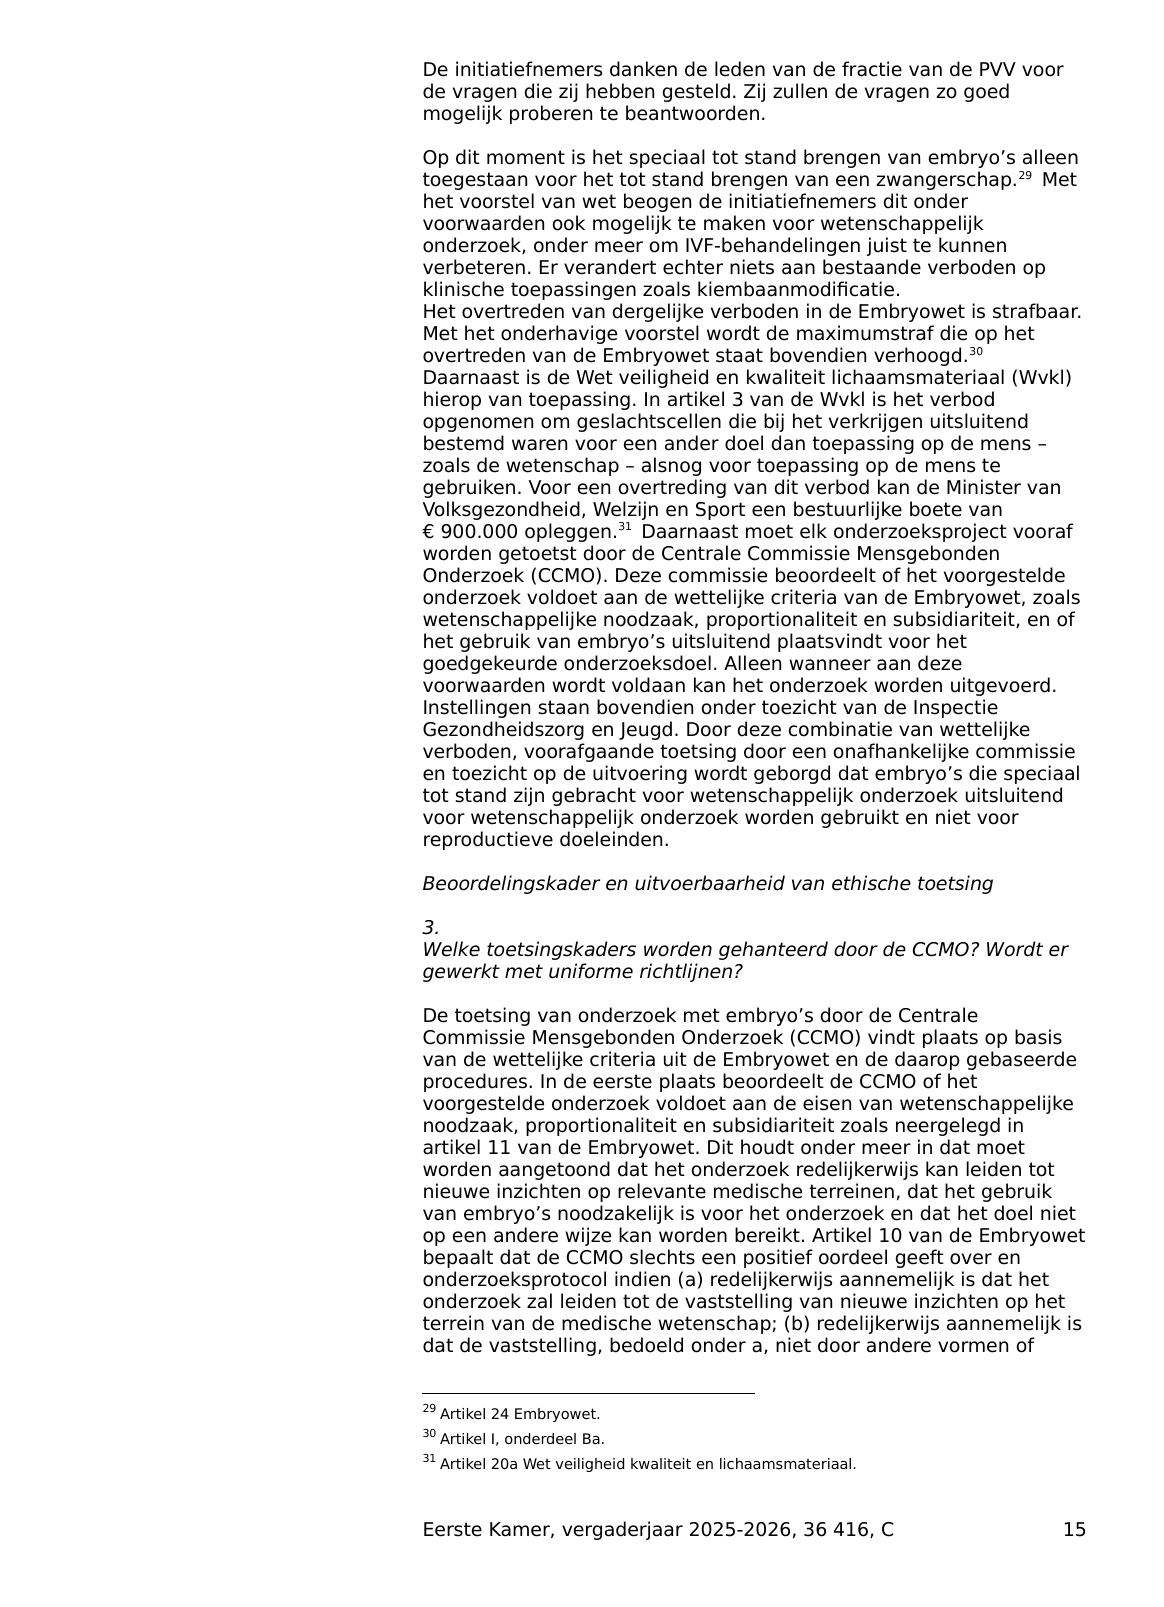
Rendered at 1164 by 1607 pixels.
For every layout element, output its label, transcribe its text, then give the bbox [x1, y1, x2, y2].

text Artikel 20a Wet veiligheid kwaliteit en lichaamsmateriaal. [422, 1452, 1087, 1474]
text Welke toetsingskaders worden gehanteerd door de CCMO? Wordt er gewerkt met uniforme richtlijnen? [422, 939, 1087, 983]
text 3. [422, 917, 1087, 939]
text Artikel 24 Embryowet. [422, 1402, 1087, 1424]
text De initiatiefnemers danken de leden van de fractie van de PVV voor de vragen die zij hebben gesteld. Zij zullen de vragen zo goed mogelijk proberen te beantwoorden. [422, 59, 1087, 125]
subtitle Beoordelingskader en uitvoerbaarheid van ethische toetsing [422, 873, 1087, 895]
text De toetsing van onderzoek met embryo’s door de Centrale Commissie Mensgebonden Onderzoek (CCMO) vindt plaats op basis van de wettelijke criteria uit de Embryowet en de daarop gebaseerde procedures. In de eerste plaats beoordeelt de CCMO of het voorgestelde onderzoek voldoet aan de eisen van wetenschappelijke noodzaak, proportionaliteit en subsidiariteit zoals neergelegd in artikel 11 van de Embryowet. Dit houdt onder meer in dat moet worden aangetoond dat het onderzoek redelijkerwijs kan leiden tot nieuwe inzichten op relevante medische terreinen, dat het gebruik van embryo’s noodzakelijk is voor het onderzoek en dat het doel niet op een andere wijze kan worden bereikt. Artikel 10 van de Embryowet bepaalt dat de CCMO slechts een positief oordeel geeft over en onderzoeksprotocol indien (a) redelijkerwijs aannemelijk is dat het onderzoek zal leiden tot de vaststelling van nieuwe inzichten op het terrein van de medische wetenschap; (b) redelijkerwijs aannemelijk is dat de vaststelling, bedoeld onder a, niet door andere vormen of [422, 1005, 1087, 1357]
text Het overtreden van dergelijke verboden in de Embryowet is strafbaar. Met het onderhavige voorstel wordt de maximumstraf die op het overtreden van de Embryowet staat bovendien verhoogd. Daarnaast is de Wet veiligheid en kwaliteit lichaamsmateriaal (Wvkl) hierop van toepassing. In artikel 3 van de Wvkl is het verbod opgenomen om geslachtscellen die bij het verkrijgen uitsluitend bestemd waren voor een ander doel dan toepassing op de mens – zoals de wetenschap – alsnog voor toepassing op de mens te gebruiken. Voor een overtreding van dit verbod kan de Minister van Volksgezondheid, Welzijn en Sport een bestuurlijke boete van € 900.000 opleggen. Daarnaast moet elk onderzoeksproject vooraf worden getoetst door de Centrale Commissie Mensgebonden Onderzoek (CCMO). Deze commissie beoordeelt of het voorgestelde onderzoek voldoet aan de wettelijke criteria van de Embryowet, zoals wetenschappelijke noodzaak, proportionaliteit en subsidiariteit, en of het gebruik van embryo’s uitsluitend plaatsvindt voor het goedgekeurde onderzoeksdoel. Alleen wanneer aan deze voorwaarden wordt voldaan kan het onderzoek worden uitgevoerd. Instellingen staan bovendien onder toezicht van de Inspectie Gezondheidszorg en Jeugd. Door deze combinatie van wettelijke verboden, voorafgaande toetsing door een onafhankelijke commissie en toezicht op de uitvoering wordt geborgd dat embryo’s die speciaal tot stand zijn gebracht voor wetenschappelijk onderzoek uitsluitend voor wetenschappelijk onderzoek worden gebruikt en niet voor reproductieve doeleinden. [422, 301, 1087, 851]
text Artikel I, onderdeel Ba. [422, 1427, 1087, 1449]
text Op dit moment is het speciaal tot stand brengen van embryo’s alleen toegestaan voor het tot stand brengen van een zwangerschap. Met het voorstel van wet beogen de initiatiefnemers dit onder voorwaarden ook mogelijk te maken voor wetenschappelijk onderzoek, onder meer om IVF-behandelingen juist te kunnen verbeteren. Er verandert echter niets aan bestaande verboden op klinische toepassingen zoals kiembaanmodificatie. [422, 147, 1087, 301]
